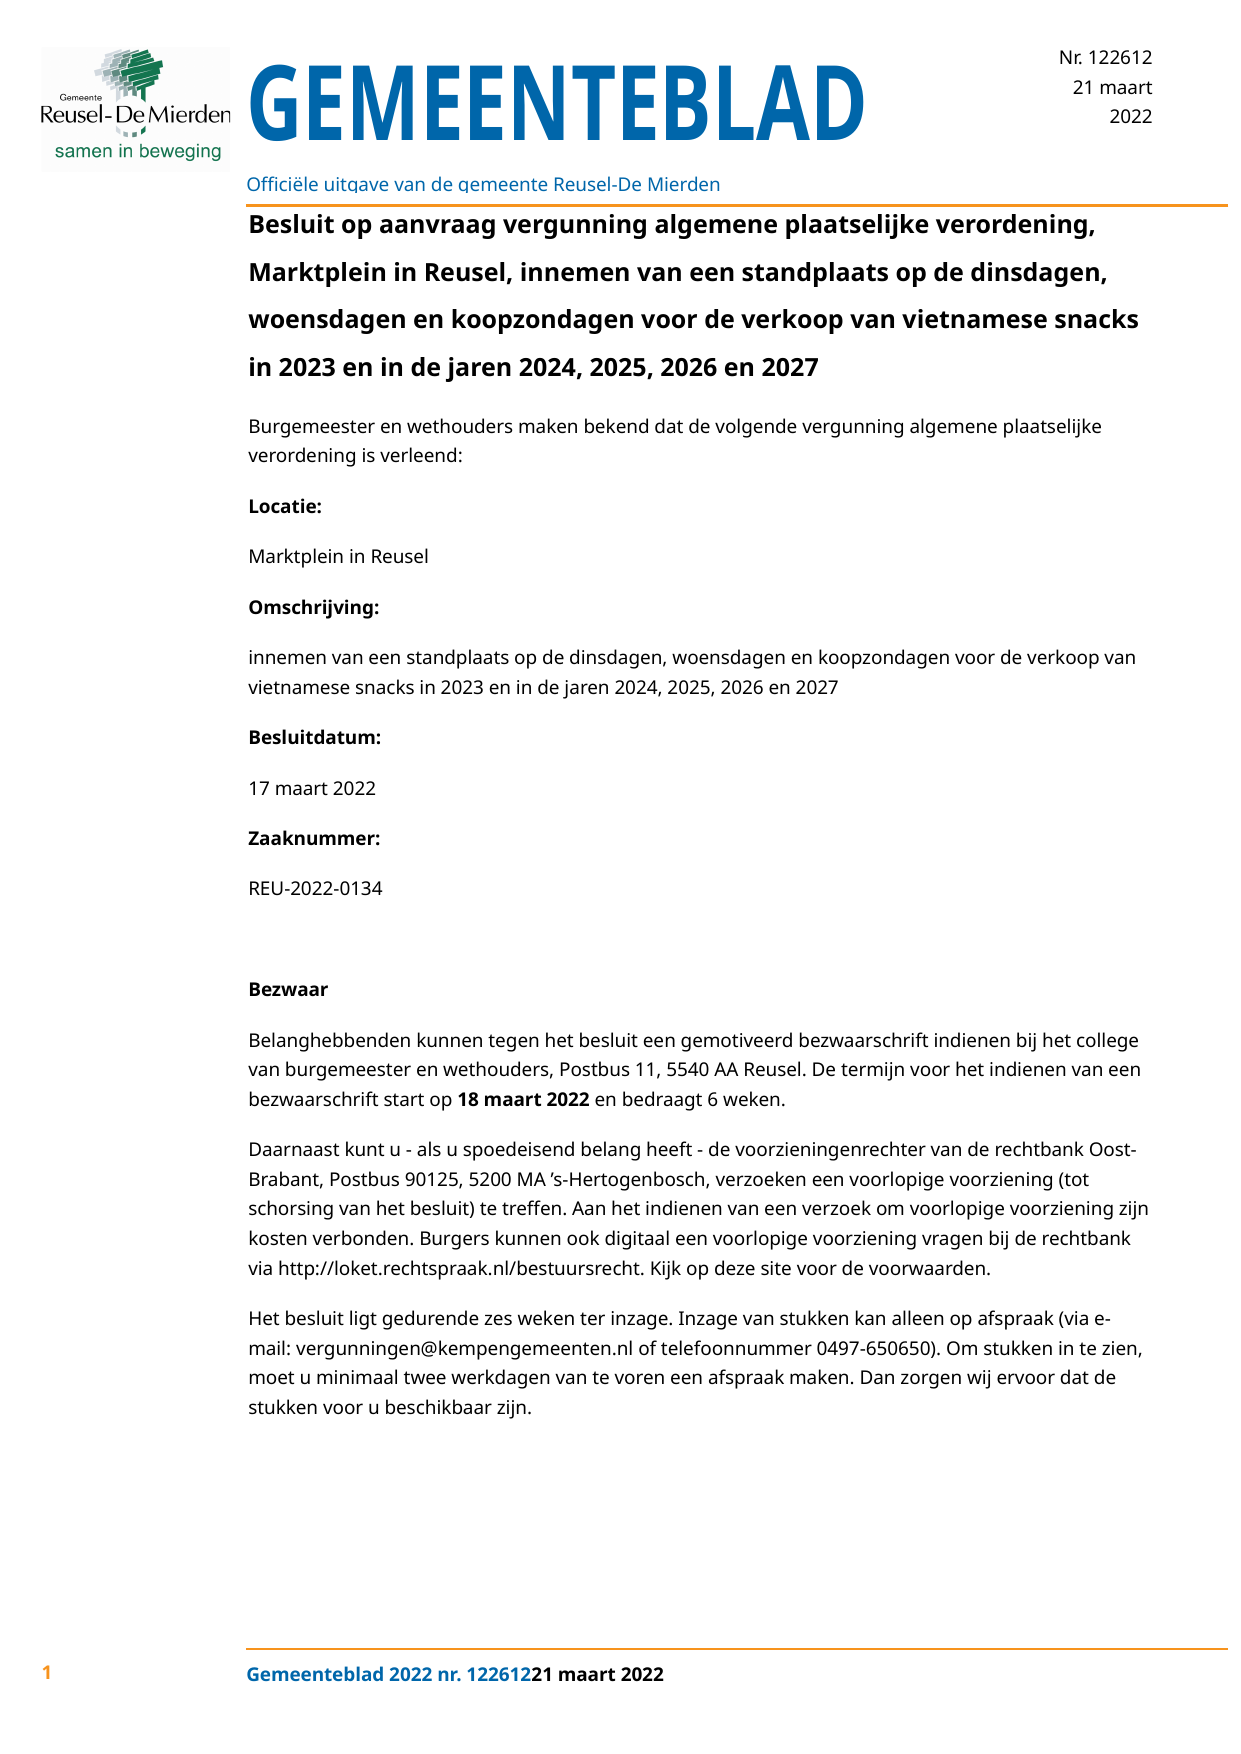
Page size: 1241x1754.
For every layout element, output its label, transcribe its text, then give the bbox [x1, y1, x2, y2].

text 17 maart 2022 [248, 775, 1152, 801]
text Daarnaast kunt u - als u spoedeisend belang heeft - de voorzieningenrechter van de rechtbank Oost-Brabant, Postbus 90125, 5200 MA ’s-Hertogenbosch, verzoeken een voorlopige voorziening (tot schorsing van het besluit) te treffen. Aan het indienen van een verzoek om voorlopige voorziening zijn kosten verbonden. Burgers kunnen ook digitaal een voorlopige voorziening vragen bij de rechtbank via http://loket.rechtspraak.nl/bestuursrecht. Kijk op deze site voor de voorwaarden. [248, 1136, 1152, 1281]
text Marktplein in Reusel [248, 543, 1152, 569]
text Besluit op aanvraag vergunning algemene plaatselijke verordening, Marktplein in Reusel, innemen van een standplaats op de dinsdagen, woensdagen en koopzondagen voor de verkoop van vietnamese snacks in 2023 en in de jaren 2024, 2025, 2026 en 2027 [248, 207, 1152, 384]
text Belanghebbenden kunnen tegen het besluit een gemotiveerd bezwaarschrift indienen bij het college van burgemeester en wethouders, Postbus 11, 5540 AA Reusel. De termijn voor het indienen van een bezwaarschrift start op 18 maart 2022 en bedraagt 6 weken. [248, 1027, 1152, 1112]
text Omschrijving: [248, 594, 1152, 620]
text Besluitdatum: [248, 724, 1152, 750]
text Het besluit ligt gedurende zes weken ter inzage. Inzage van stukken kan alleen op afspraak (via e-mail: vergunningen@kempengemeenten.nl of telefoonnummer 0497-650650). Om stukken in te zien, moet u minimaal twee werkdagen van te voren een afspraak maken. Dan zorgen wij ervoor dat de stukken voor u beschikbaar zijn. [248, 1305, 1152, 1420]
text innemen van een standplaats op de dinsdagen, woensdagen en koopzondagen voor de verkoop van vietnamese snacks in 2023 en in de jaren 2024, 2025, 2026 en 2027 [248, 644, 1152, 700]
picture [41, 47, 231, 172]
text REU-2022-0134 [248, 876, 1152, 901]
text Burgemeester en wethouders maken bekend dat de volgende vergunning algemene plaatselijke verordening is verleend: [248, 413, 1152, 468]
text Locatie: [248, 493, 1152, 519]
text Zaaknummer: [248, 825, 1152, 851]
text Bezwaar [248, 976, 1152, 1002]
